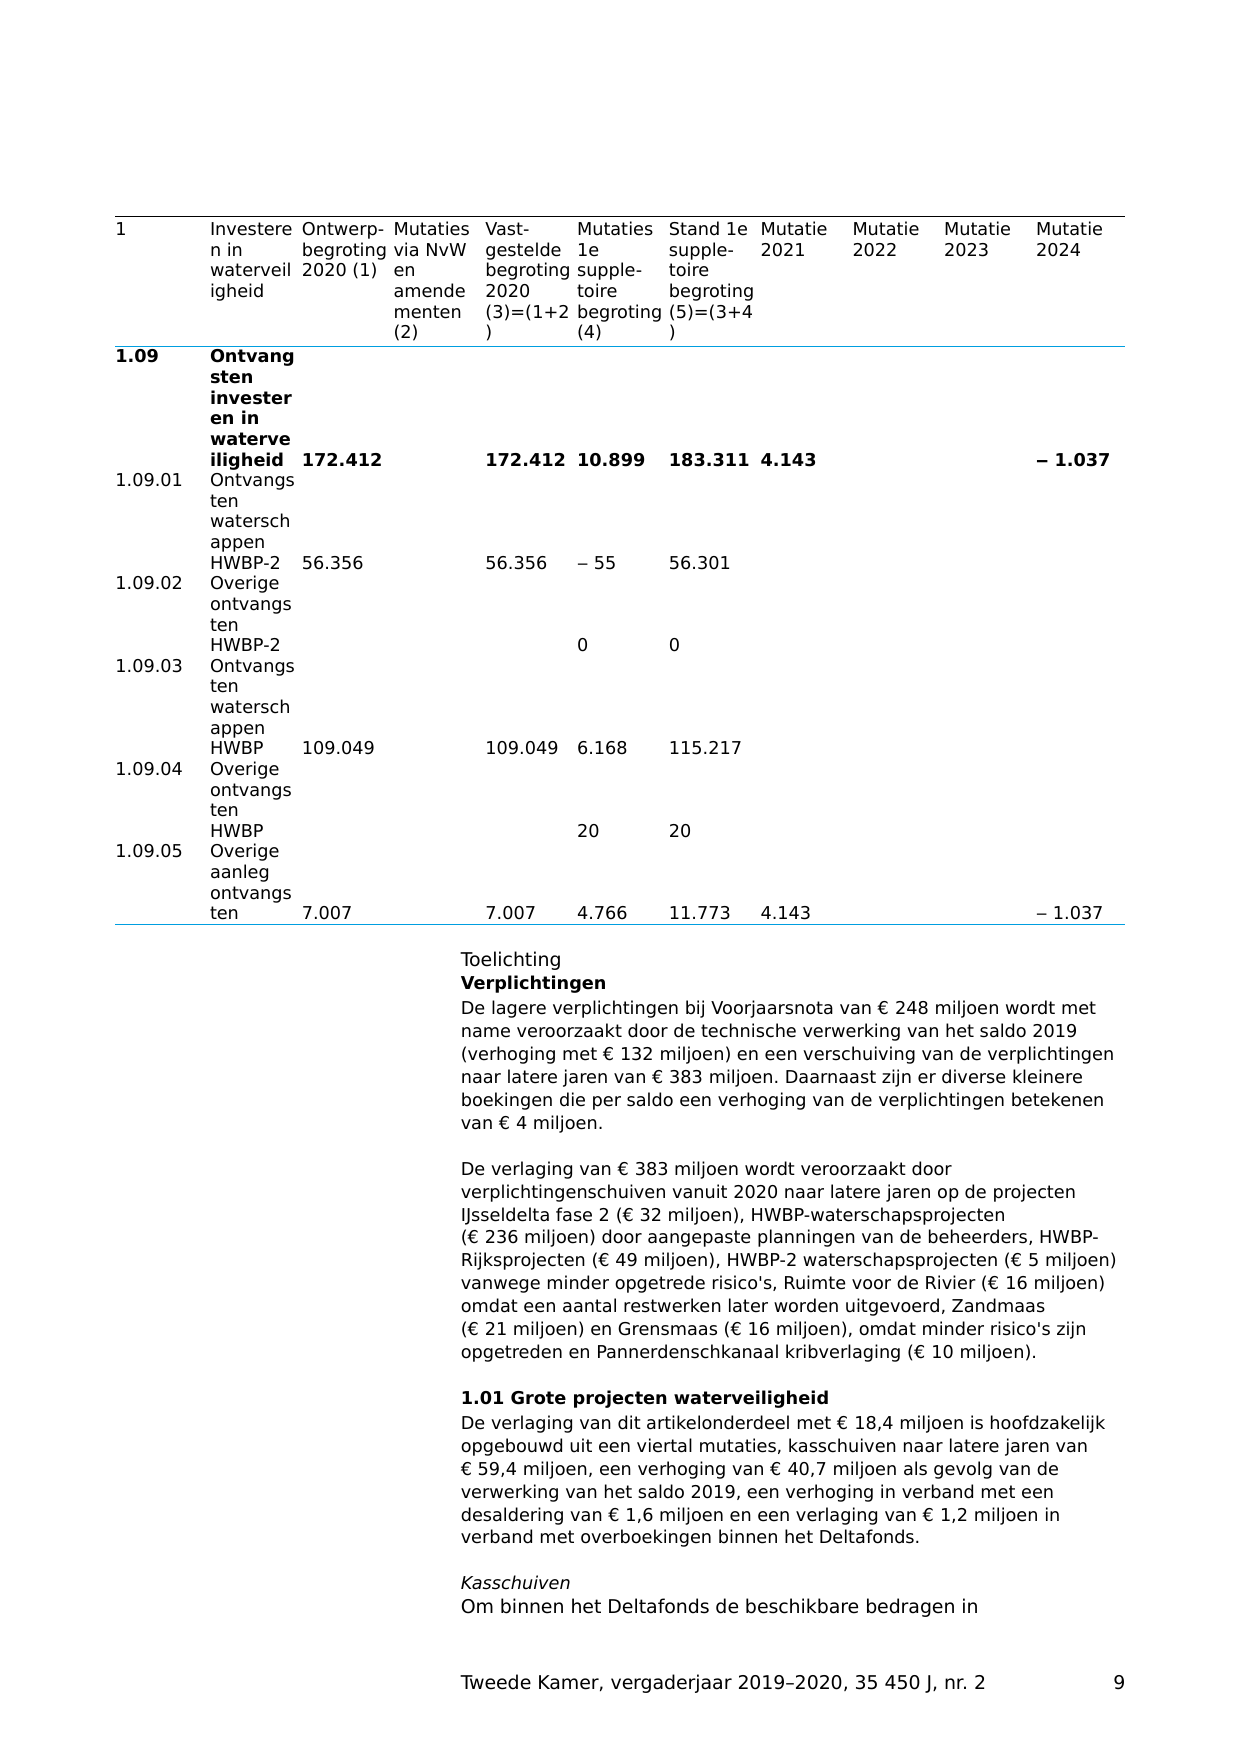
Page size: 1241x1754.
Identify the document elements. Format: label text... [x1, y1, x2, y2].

table_cell 172.412 [299, 347, 390, 470]
table_cell [482, 759, 574, 841]
table_cell 0 [666, 573, 757, 656]
table_cell [299, 573, 390, 656]
table_cell [758, 470, 849, 573]
table_cell [849, 841, 941, 924]
table_cell Ontvangsten waterschappen HWBP [207, 656, 299, 759]
table_cell [941, 759, 1033, 841]
table_cell 172.412 [482, 347, 574, 470]
table_cell 109.049 [299, 656, 390, 759]
table_cell [941, 841, 1033, 924]
table_cell 4.766 [574, 841, 666, 924]
table_cell [482, 573, 574, 656]
table_cell 1.09.02 [115, 573, 207, 656]
table_cell 7.007 [299, 841, 390, 924]
table_cell 6.168 [574, 656, 666, 759]
table_cell Stand 1e supple-toire begroting (5)=(3+4) [666, 217, 757, 346]
table_cell Mutaties via NvW en amendementen (2) [390, 217, 482, 346]
table_cell [849, 573, 941, 656]
table_cell 115.217 [666, 656, 757, 759]
table_cell 11.773 [666, 841, 757, 924]
table_cell 0 [574, 573, 666, 656]
table_cell 1.09 [115, 347, 207, 470]
text Verplichtingen [461, 971, 1125, 994]
table_cell [390, 470, 482, 573]
table_cell Overige aanleg ontvangsten [207, 841, 299, 924]
table_cell 20 [666, 759, 757, 841]
table_cell 183.311 [666, 347, 757, 470]
table_cell 4.143 [758, 347, 849, 470]
table_cell [941, 347, 1033, 470]
text Kasschuiven [461, 1571, 1125, 1594]
table_cell 20 [574, 759, 666, 841]
text 1.01 Grote projecten waterveiligheid [461, 1386, 1125, 1409]
table_cell ‒ 1.037 [1033, 841, 1125, 924]
table_cell 56.356 [299, 470, 390, 573]
table_cell Ontvangsten investeren in waterveiligheid [207, 347, 299, 470]
table_header Budgettaire gevolgen van uitvoering, art. 1 (Eerste suppletoire begroting) (bedragen x € 1.000) [115, 191, 1125, 216]
table_cell 1.09.04 [115, 759, 207, 841]
table_cell [758, 656, 849, 759]
table_cell [849, 347, 941, 470]
table_cell 1.09.03 [115, 656, 207, 759]
table_cell [758, 573, 849, 656]
table_cell [390, 347, 482, 470]
table_cell Mutaties 1e supple-toire begroting (4) [574, 217, 666, 346]
table_cell 7.007 [482, 841, 574, 924]
table_cell [941, 470, 1033, 573]
table_cell ‒ 1.037 [1033, 347, 1125, 470]
table_cell Mutatie 2021 [758, 217, 849, 346]
table_cell Ontvangsten waterschappen HWBP-2 [207, 470, 299, 573]
table_cell 1.09.01 [115, 470, 207, 573]
table_cell [1033, 573, 1125, 656]
text De verlaging van dit artikelonderdeel met € 18,4 miljoen is hoofdzakelijk opgebouwd uit een viertal mutaties, kasschuiven naar latere jaren van € 59,4 miljoen, een verhoging van € 40,7 miljoen als gevolg van de verwerking van het saldo 2019, een verhoging in verband met een desaldering van € 1,6 miljoen en een verlaging van € 1,2 miljoen in verband met overboekingen binnen het Deltafonds. [461, 1411, 1125, 1548]
table_cell 109.049 [482, 656, 574, 759]
table_cell [390, 656, 482, 759]
table_cell 1 [115, 217, 207, 346]
table_cell Ontwerp-begroting 2020 (1) [299, 217, 390, 346]
table_cell [1033, 470, 1125, 573]
table_cell [390, 573, 482, 656]
table_cell [1033, 656, 1125, 759]
table_cell 4.143 [758, 841, 849, 924]
table_cell Mutatie 2022 [849, 217, 941, 346]
table_cell [1033, 759, 1125, 841]
table_cell 56.356 [482, 470, 574, 573]
table_cell [758, 759, 849, 841]
text De verlaging van € 383 miljoen wordt veroorzaakt door verplichtingenschuiven vanuit 2020 naar latere jaren op de projecten IJsseldelta fase 2 (€ 32 miljoen), HWBP-waterschapsprojecten (€ 236 miljoen) door aangepaste planningen van de beheerders, HWBP-Rijksprojecten (€ 49 miljoen), HWBP-2 waterschapsprojecten (€ 5 miljoen) vanwege minder opgetrede risico's, Ruimte voor de Rivier (€ 16 miljoen) omdat een aantal restwerken later worden uitgevoerd, Zandmaas (€ 21 miljoen) en Grensmaas (€ 16 miljoen), omdat minder risico's zijn opgetreden en Pannerdenschkanaal kribverlaging (€ 10 miljoen). [461, 1157, 1125, 1363]
table_cell Vast-gestelde begroting 2020 (3)=(1+2) [482, 217, 574, 346]
title Toelichting [461, 949, 1125, 971]
table_cell ‒ 55 [574, 470, 666, 573]
table_cell 10.899 [574, 347, 666, 470]
table_cell Investeren in waterveiligheid [207, 217, 299, 346]
table_cell [299, 759, 390, 841]
table_cell [849, 759, 941, 841]
table_cell Mutatie 2023 [941, 217, 1033, 346]
table_cell [941, 573, 1033, 656]
table_cell Overige ontvangsten HWBP [207, 759, 299, 841]
table_cell [390, 759, 482, 841]
table_cell Mutatie 2024 [1033, 217, 1125, 346]
text Om binnen het Deltafonds de beschikbare bedragen in [461, 1596, 1125, 1618]
table_cell [390, 841, 482, 924]
text De lagere verplichtingen bij Voorjaarsnota van € 248 miljoen wordt met name veroorzaakt door de technische verwerking van het saldo 2019 (verhoging met € 132 miljoen) en een verschuiving van de verplichtingen naar latere jaren van € 383 miljoen. Daarnaast zijn er diverse kleinere boekingen die per saldo een verhoging van de verplichtingen betekenen van € 4 miljoen. [461, 996, 1125, 1134]
table_cell Overige ontvangsten HWBP-2 [207, 573, 299, 656]
table_cell 1.09.05 [115, 841, 207, 924]
table_cell [941, 656, 1033, 759]
table_cell [849, 656, 941, 759]
table_cell 56.301 [666, 470, 757, 573]
table_cell [849, 470, 941, 573]
